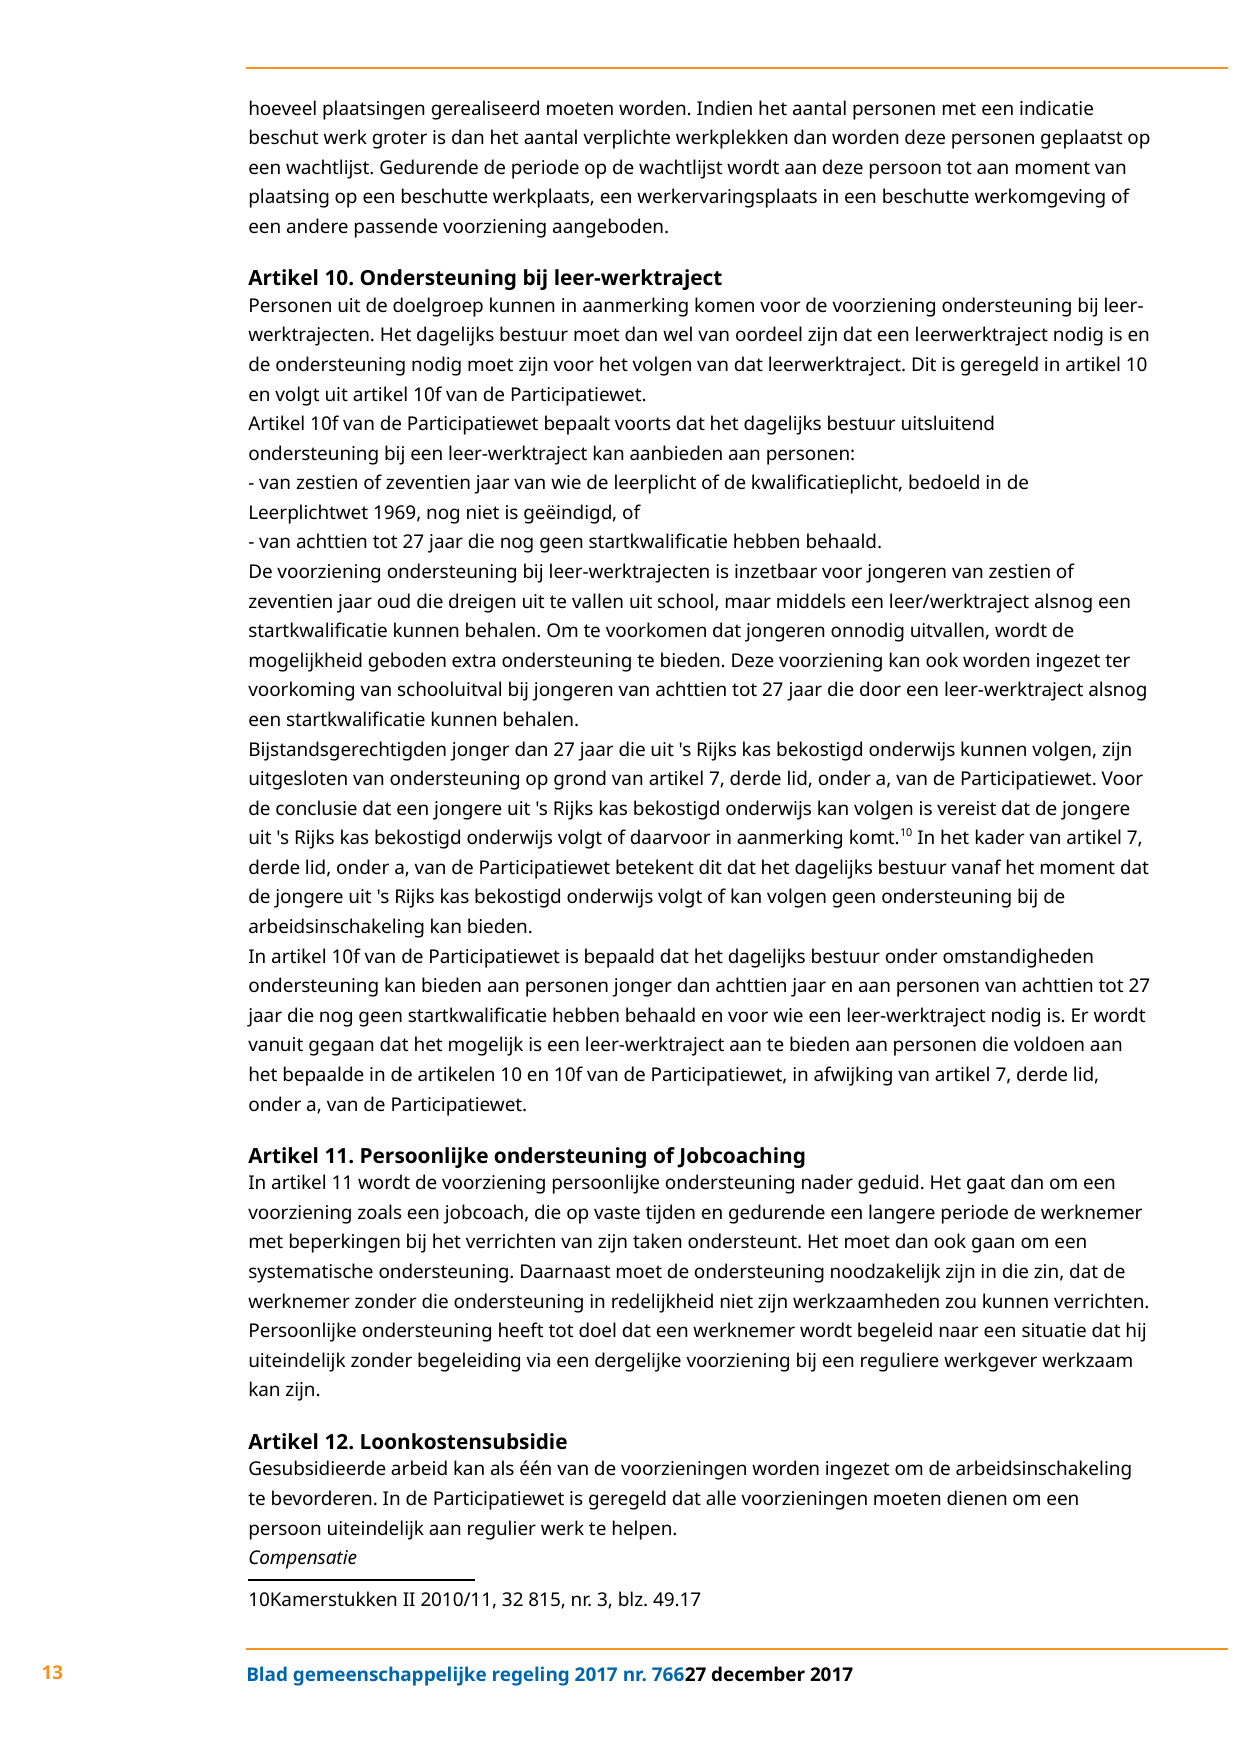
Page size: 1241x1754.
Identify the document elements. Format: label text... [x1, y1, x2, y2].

text Artikel 10f van de Participatiewet bepaalt voorts dat het dagelijks bestuur uitsluitend [248, 410, 1152, 436]
text Personen uit de doelgroep kunnen in aanmerking komen voor de voorziening ondersteuning bij leer-werktrajecten. Het dagelijks bestuur moet dan wel van oordeel zijn dat een leerwerktraject nodig is en de ondersteuning nodig moet zijn voor het volgen van dat leerwerktraject. Dit is geregeld in artikel 10 en volgt uit artikel 10f van de Participatiewet. [248, 292, 1152, 406]
text In artikel 11 wordt de voorziening persoonlijke ondersteuning nader geduid. Het gaat dan om een voorziening zoals een jobcoach, die op vaste tijden en gedurende een langere periode de werknemer met beperkingen bij het verrichten van zijn taken ondersteunt. Het moet dan ook gaan om een systematische ondersteuning. Daarnaast moet de ondersteuning noodzakelijk zijn in die zin, dat de werknemer zonder die ondersteuning in redelijkheid niet zijn werkzaamheden zou kunnen verrichten. Persoonlijke ondersteuning heeft tot doel dat een werknemer wordt begeleid naar een situatie dat hij uiteindelijk zonder begeleiding via een dergelijke voorziening bij een reguliere werkgever werkzaam kan zijn. [248, 1169, 1152, 1402]
text Artikel 12. Loonkostensubsidie [248, 1427, 1152, 1456]
text Compensatie [248, 1544, 1152, 1570]
text - van achttien tot 27 jaar die nog geen startkwalificatie hebben behaald. [248, 529, 1152, 554]
text Kamerstukken II 2010/11, 32 815, nr. 3, blz. 49.17 [248, 1586, 1152, 1612]
text ondersteuning bij een leer-werktraject kan aanbieden aan personen: [248, 440, 1152, 466]
text Artikel 11. Persoonlijke ondersteuning of Jobcoaching [248, 1141, 1152, 1169]
text hoeveel plaatsingen gerealiseerd moeten worden. Indien het aantal personen met een indicatie beschut werk groter is dan het aantal verplichte werkplekken dan worden deze personen geplaatst op een wachtlijst. Gedurende de periode op de wachtlijst wordt aan deze persoon tot aan moment van plaatsing op een beschutte werkplaats, een werkervaringsplaats in een beschutte werkomgeving of een andere passende voorziening aangeboden. [248, 95, 1152, 239]
text De voorziening ondersteuning bij leer-werktrajecten is inzetbaar voor jongeren van zestien of zeventien jaar oud die dreigen uit te vallen uit school, maar middels een leer/werktraject alsnog een startkwalificatie kunnen behalen. Om te voorkomen dat jongeren onnodig uitvallen, wordt de mogelijkheid geboden extra ondersteuning te bieden. Deze voorziening kan ook worden ingezet ter voorkoming van schooluitval bij jongeren van achttien tot 27 jaar die door een leer-werktraject alsnog een startkwalificatie kunnen behalen. [248, 558, 1152, 732]
text Bijstandsgerechtigden jonger dan 27 jaar die uit 's Rijks kas bekostigd onderwijs kunnen volgen, zijn uitgesloten van ondersteuning op grond van artikel 7, derde lid, onder a, van de Participatiewet. Voor de conclusie dat een jongere uit 's Rijks kas bekostigd onderwijs kan volgen is vereist dat de jongere uit 's Rijks kas bekostigd onderwijs volgt of daarvoor in aanmerking komt. In het kader van artikel 7, derde lid, onder a, van de Participatiewet betekent dit dat het dagelijks bestuur vanaf het moment dat de jongere uit 's Rijks kas bekostigd onderwijs volgt of kan volgen geen ondersteuning bij de arbeidsinschakeling kan bieden. [248, 736, 1152, 939]
picture [41, 47, 231, 172]
text In artikel 10f van de Participatiewet is bepaald dat het dagelijks bestuur onder omstandigheden ondersteuning kan bieden aan personen jonger dan achttien jaar en aan personen van achttien tot 27 jaar die nog geen startkwalificatie hebben behaald en voor wie een leer-werktraject nodig is. Er wordt vanuit gegaan dat het mogelijk is een leer-werktraject aan te bieden aan personen die voldoen aan het bepaalde in de artikelen 10 en 10f van de Participatiewet, in afwijking van artikel 7, derde lid, onder a, van de Participatiewet. [248, 943, 1152, 1116]
text Artikel 10. Ondersteuning bij leer-werktraject [248, 263, 1152, 292]
text - van zestien of zeventien jaar van wie de leerplicht of de kwalificatieplicht, bedoeld in de Leerplichtwet 1969, nog niet is geëindigd, of [248, 469, 1152, 525]
text Gesubsidieerde arbeid kan als één van de voorzieningen worden ingezet om de arbeidsinschakeling te bevorderen. In de Participatiewet is geregeld dat alle voorzieningen moeten dienen om een persoon uiteindelijk aan regulier werk te helpen. [248, 1456, 1152, 1540]
